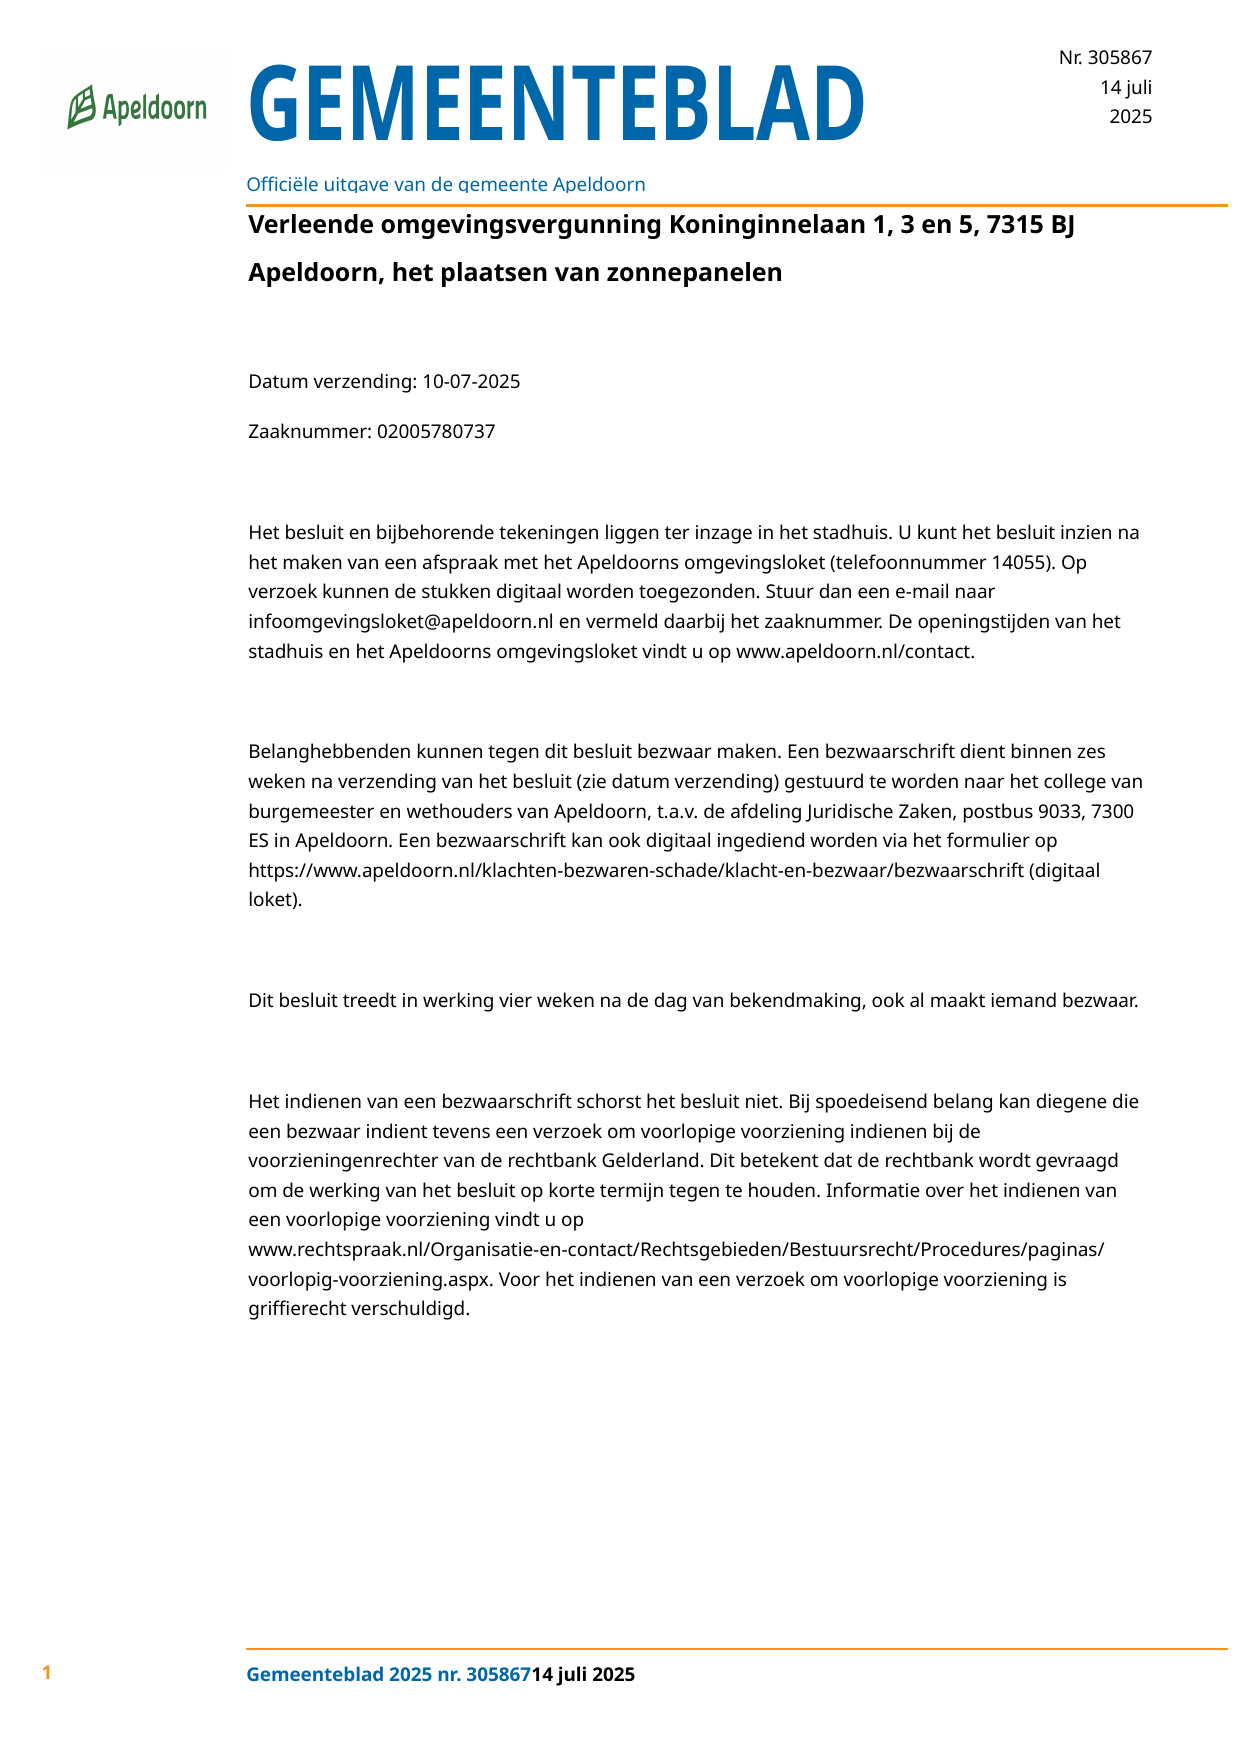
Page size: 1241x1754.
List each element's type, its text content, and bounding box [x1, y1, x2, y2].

text Zaaknummer: 02005780737 [248, 419, 1152, 444]
text Verleende omgevingsvergunning Koninginnelaan 1, 3 en 5, 7315 BJ Apeldoorn, het plaatsen van zonnepanelen [248, 207, 1152, 288]
text Datum verzending: 10-07-2025 [248, 368, 1152, 394]
text Het indienen van een bezwaarschrift schorst het besluit niet. Bij spoedeisend belang kan diegene die een bezwaar indient tevens een verzoek om voorlopige voorziening indienen bij de voorzieningenrechter van de rechtbank Gelderland. Dit betekent dat de rechtbank wordt gevraagd om de werking van het besluit op korte termijn tegen te houden. Informatie over het indienen van een voorlopige voorziening vindt u op www.rechtspraak.nl/Organisatie-en-contact/Rechtsgebieden/Bestuursrecht/Procedures/paginas/voorlopig-voorziening.aspx. Voor het indienen van een verzoek om voorlopige voorziening is griffierecht verschuldigd. [248, 1088, 1152, 1321]
text Dit besluit treedt in werking vier weken na de dag van bekendmaking, ook al maakt iemand bezwaar. [248, 987, 1152, 1013]
text Het besluit en bijbehorende tekeningen liggen ter inzage in het stadhuis. U kunt het besluit inzien na het maken van een afspraak met het Apeldoorns omgevingsloket (telefoonnummer 14055). Op verzoek kunnen de stukken digitaal worden toegezonden. Stuur dan een e-mail naar infoomgevingsloket@apeldoorn.nl en vermeld daarbij het zaaknummer. De openingstijden van het stadhuis en het Apeldoorns omgevingsloket vindt u op www.apeldoorn.nl/contact. [248, 519, 1152, 664]
picture [41, 47, 231, 172]
text Belanghebbenden kunnen tegen dit besluit bezwaar maken. Een bezwaarschrift dient binnen zes weken na verzending van het besluit (zie datum verzending) gestuurd te worden naar het college van burgemeester en wethouders van Apeldoorn, t.a.v. de afdeling Juridische Zaken, postbus 9033, 7300 ES in Apeldoorn. Een bezwaarschrift kan ook digitaal ingediend worden via het formulier op https://www.apeldoorn.nl/klachten-bezwaren-schade/klacht-en-bezwaar/bezwaarschrift (digitaal loket). [248, 739, 1152, 912]
